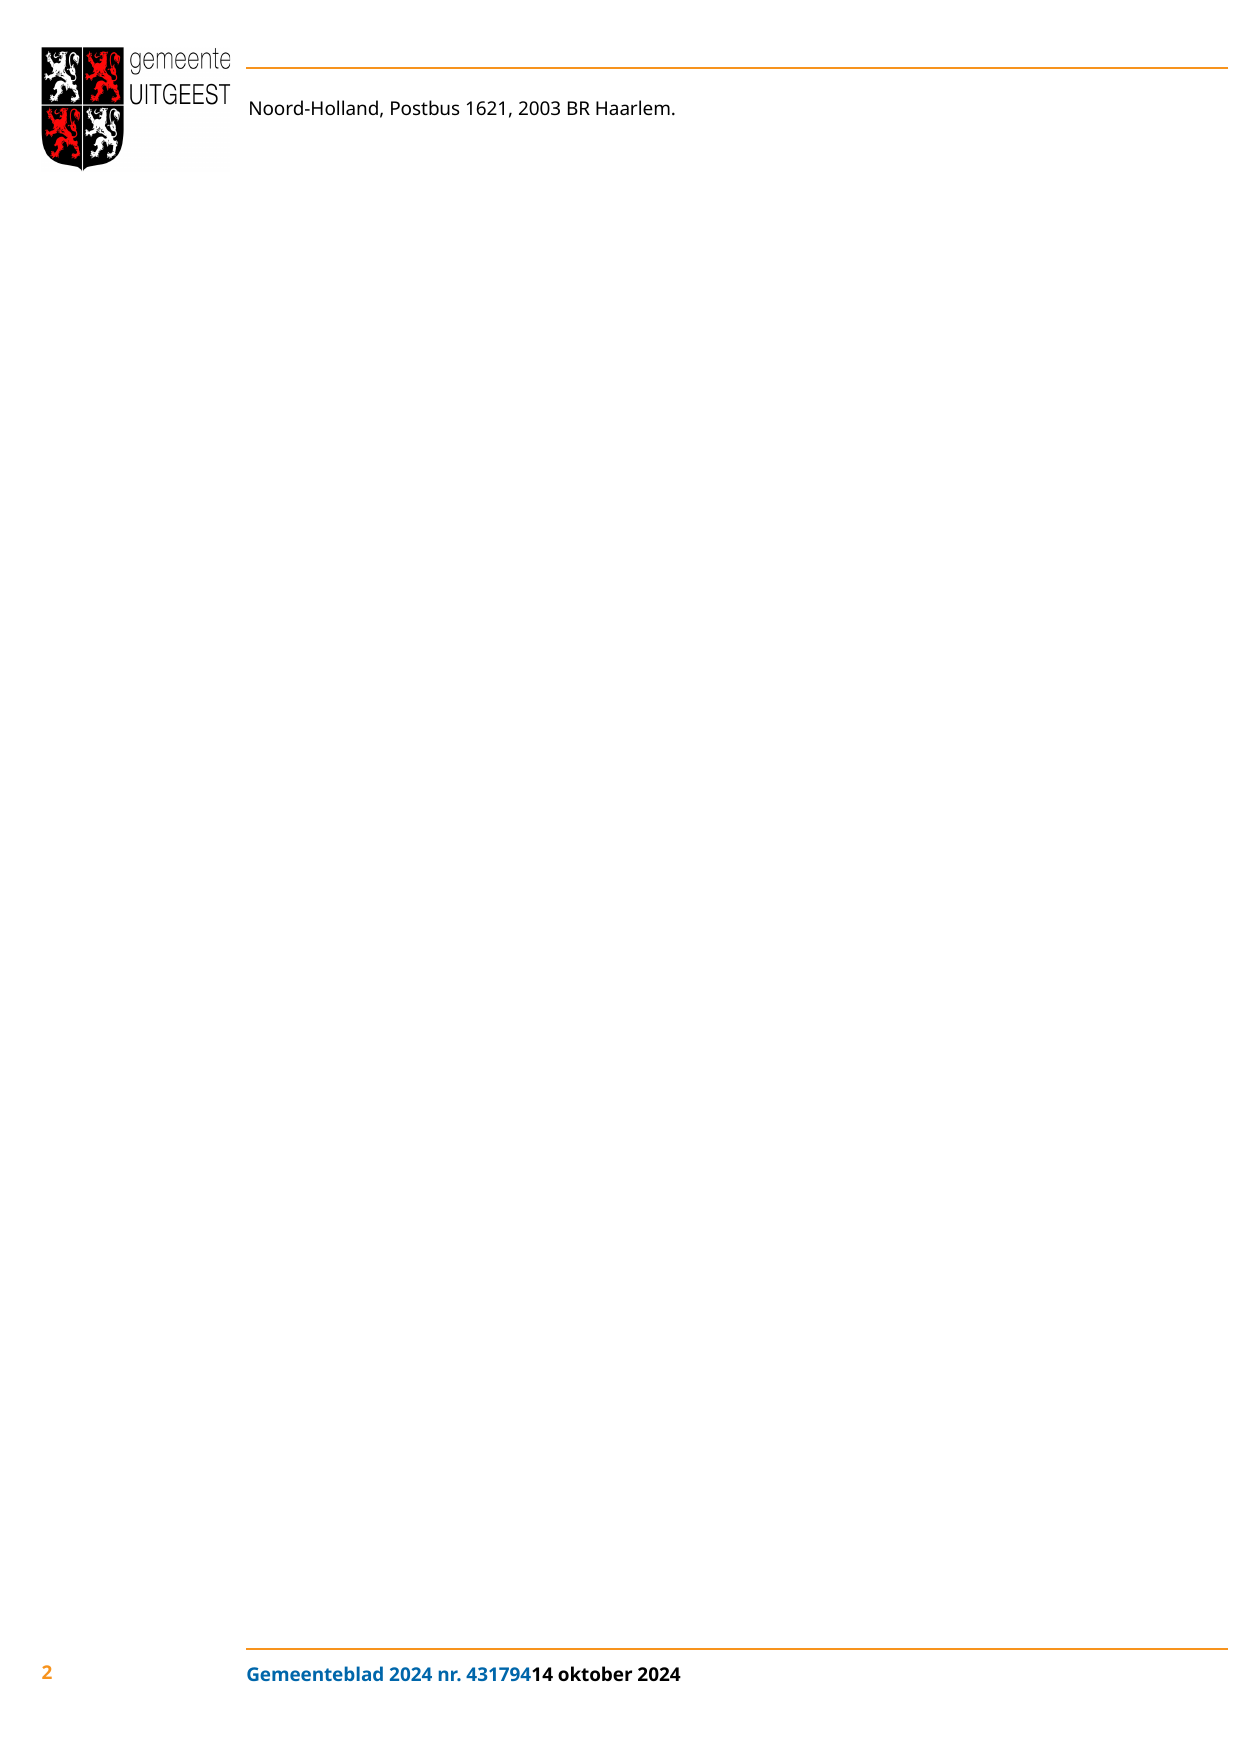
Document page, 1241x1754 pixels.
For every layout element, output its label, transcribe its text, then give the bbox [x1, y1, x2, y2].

picture [41, 47, 231, 172]
text Noord-Holland, Postbus 1621, 2003 BR Haarlem. [248, 95, 1152, 121]
